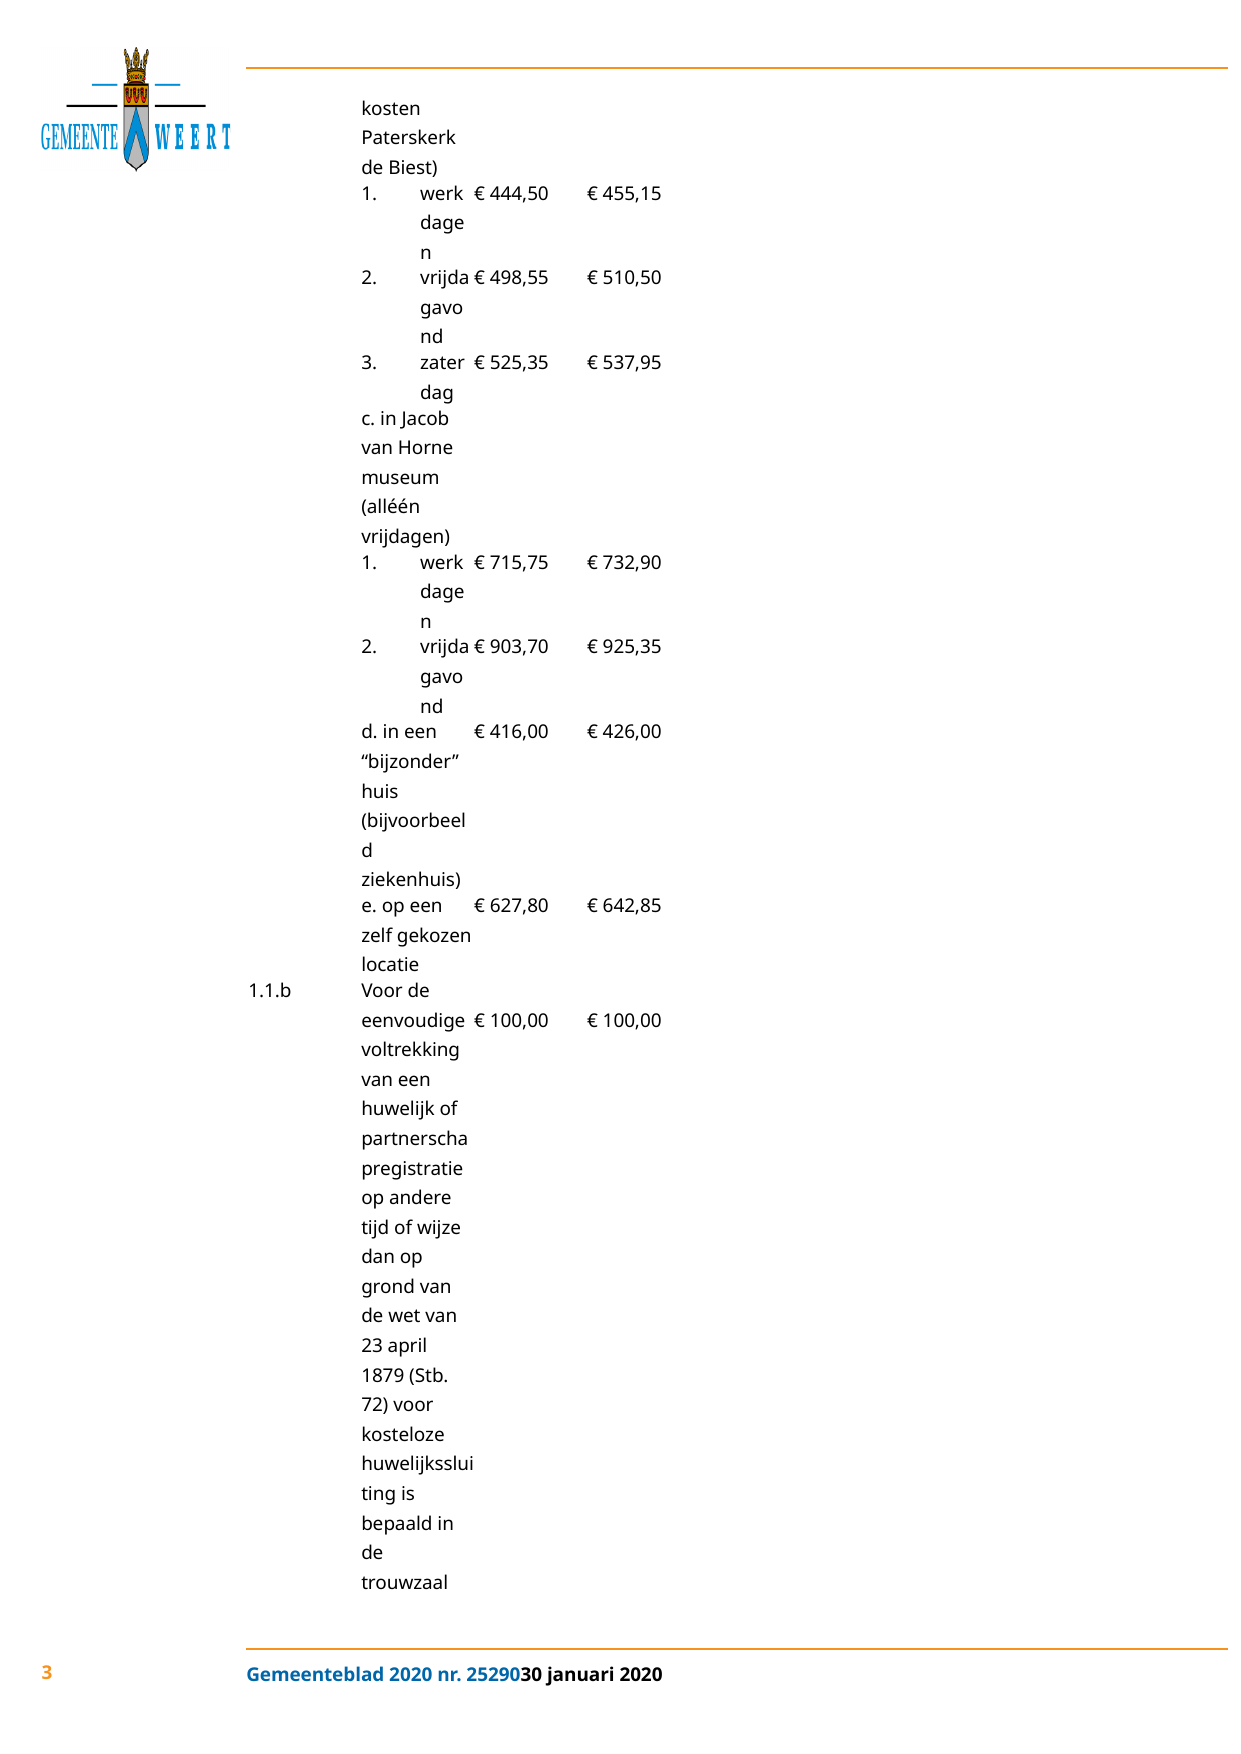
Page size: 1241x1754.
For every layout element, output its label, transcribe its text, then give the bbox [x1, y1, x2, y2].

table_cell vrijdagavond [361, 634, 474, 719]
table_cell [474, 95, 587, 180]
table_cell € 642,85 [587, 892, 700, 977]
table_cell werkdagen [361, 180, 474, 264]
table_cell € 715,75 [474, 549, 587, 634]
table_cell c. in Jacob van Horne museum (alléén vrijdagen) [361, 405, 474, 549]
table_cell [248, 405, 361, 549]
table_cell € 100,00 [587, 977, 700, 1594]
table_cell vrijdagavond [361, 265, 474, 349]
table_cell € 537,95 [587, 350, 700, 405]
table_cell [248, 95, 361, 180]
table_cell € 627,80 [474, 892, 587, 977]
table_cell € 416,00 [474, 719, 587, 892]
table_cell € 426,00 [587, 719, 700, 892]
table_cell [587, 95, 700, 180]
table_cell € 510,50 [587, 265, 700, 349]
table_cell € 100,00 [474, 977, 587, 1594]
table_cell [248, 892, 361, 977]
table_cell zaterdag [361, 350, 474, 405]
table_cell d. in een “bijzonder” huis (bijvoorbeeld ziekenhuis) [361, 719, 474, 892]
table_cell € 903,70 [474, 634, 587, 719]
table_cell werkdagen [361, 549, 474, 634]
table_cell [587, 405, 700, 549]
table_cell [248, 180, 361, 264]
table_cell [248, 719, 361, 892]
table_cell [474, 405, 587, 549]
table_cell € 444,50 [474, 180, 587, 264]
table_cell [248, 350, 361, 405]
table_cell Voor de eenvoudige voltrekking van een huwelijk of partnerschapregistratie op andere tijd of wijze dan op grond van de wet van 23 april 1879 (Stb. 72) voor kosteloze huwelijkssluiting is bepaald in de trouwzaal [361, 977, 474, 1594]
table_cell 1.1.b [248, 977, 361, 1594]
table_cell [248, 265, 361, 349]
table_cell [248, 549, 361, 634]
table_cell e. op een zelf gekozen locatie [361, 892, 474, 977]
table_cell [248, 634, 361, 719]
picture [41, 47, 231, 172]
table_cell € 732,90 [587, 549, 700, 634]
table_cell € 455,15 [587, 180, 700, 264]
table_cell € 498,55 [474, 265, 587, 349]
table_cell € 525,35 [474, 350, 587, 405]
table_cell € 925,35 [587, 634, 700, 719]
table_cell kosten Paterskerk de Biest) [361, 95, 474, 180]
